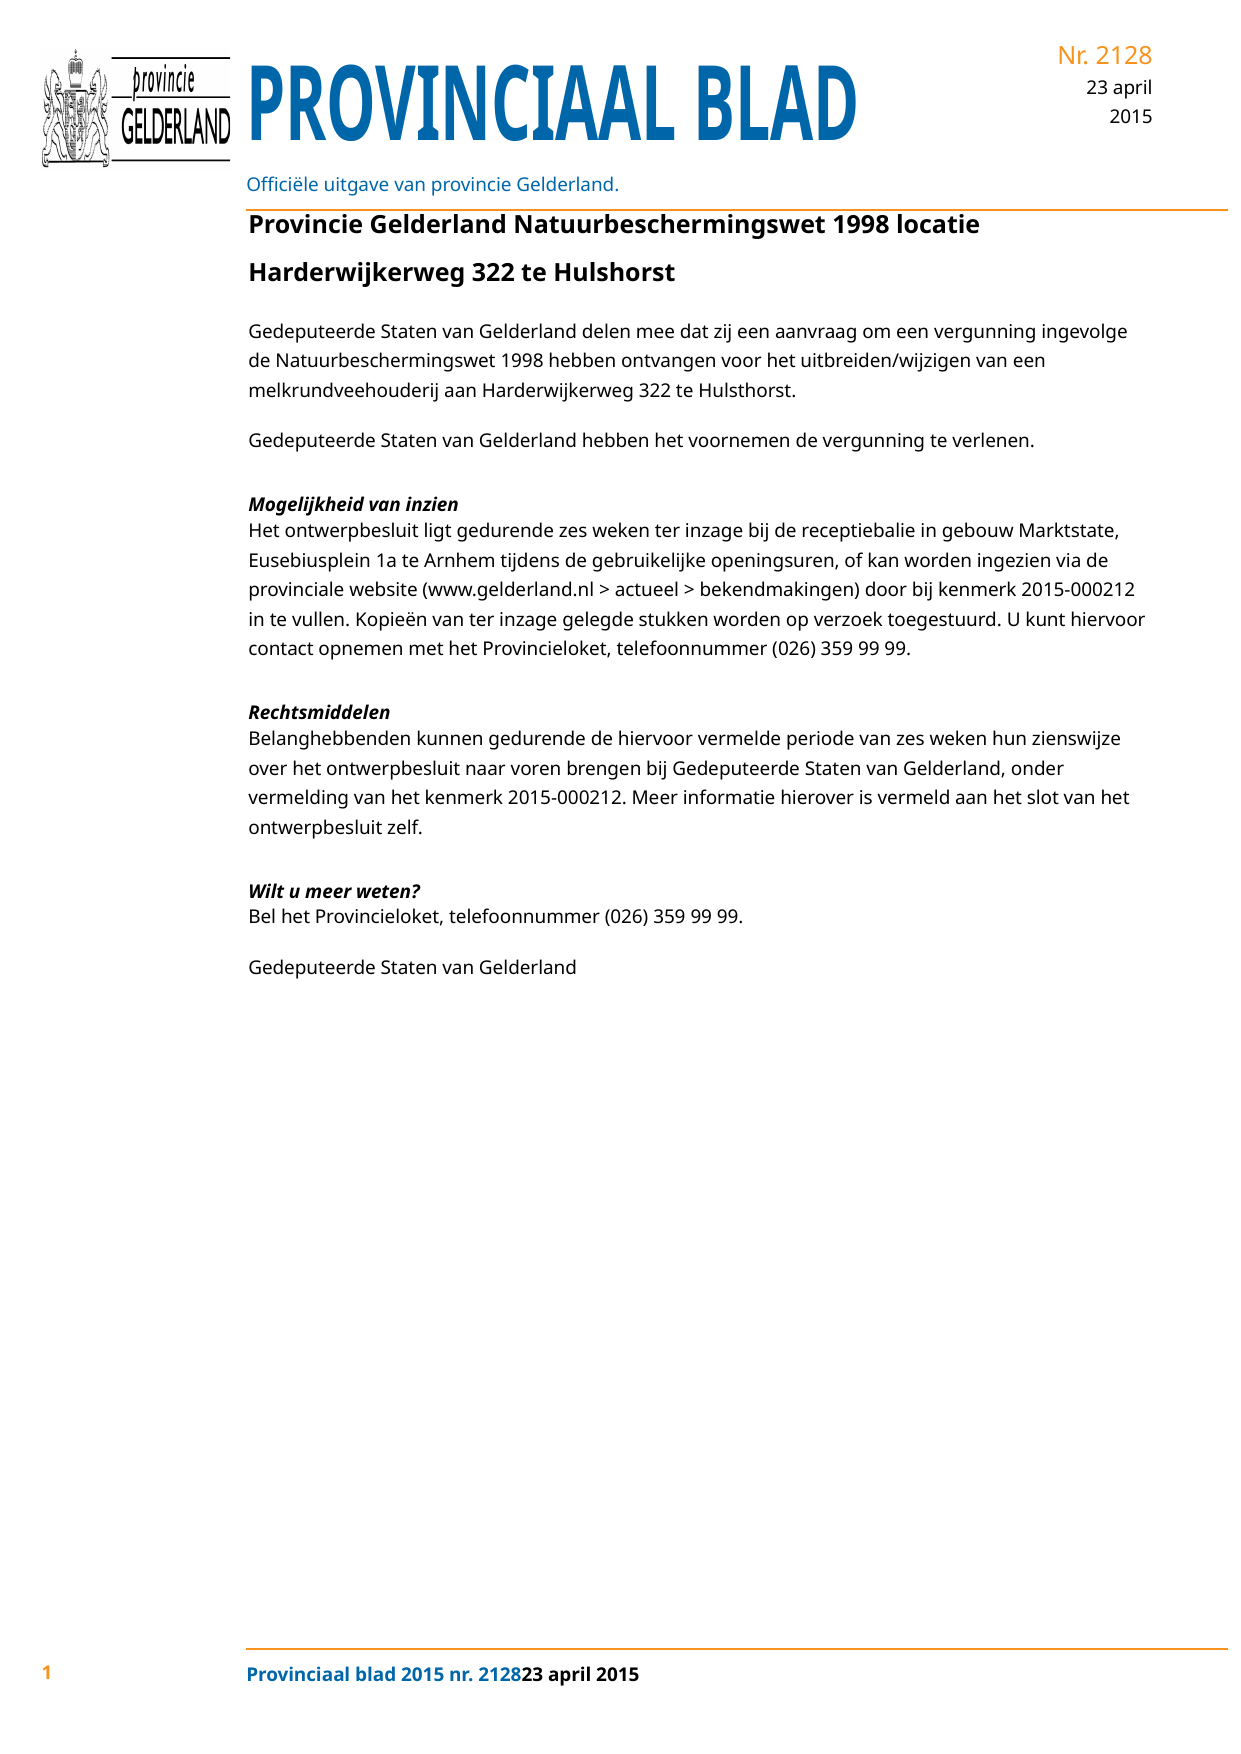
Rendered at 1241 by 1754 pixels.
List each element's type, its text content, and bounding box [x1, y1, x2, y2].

text Mogelijkheid van inzien [248, 491, 1152, 517]
text Provincie Gelderland Natuurbeschermingswet 1998 locatie Harderwijkerweg 322 te Hulshorst [248, 211, 1152, 288]
text Rechtsmiddelen [248, 699, 1152, 725]
text Bel het Provincieloket, telefoonnummer (026) 359 99 99. [248, 904, 1152, 929]
picture [41, 47, 231, 172]
text Wilt u meer weten? [248, 878, 1152, 904]
text Belanghebbenden kunnen gedurende de hiervoor vermelde periode van zes weken hun zienswijze over het ontwerpbesluit naar voren brengen bij Gedeputeerde Staten van Gelderland, onder vermelding van het kenmerk 2015-000212. Meer informatie hierover is vermeld aan het slot van het ontwerpbesluit zelf. [248, 725, 1152, 840]
text Het ontwerpbesluit ligt gedurende zes weken ter inzage bij de receptiebalie in gebouw Marktstate, Eusebiusplein 1a te Arnhem tijdens de gebruikelijke openingsuren, of kan worden ingezien via de provinciale website (www.gelderland.nl > actueel > bekendmakingen) door bij kenmerk 2015-000212 in te vullen. Kopieën van ter inzage gelegde stukken worden op verzoek toegestuurd. U kunt hiervoor contact opnemen met het Provincieloket, telefoonnummer (026) 359 99 99. [248, 517, 1152, 661]
text Gedeputeerde Staten van Gelderland delen mee dat zij een aanvraag om een vergunning ingevolge de Natuurbeschermingswet 1998 hebben ontvangen voor het uitbreiden/wijzigen van een melkrundveehouderij aan Harderwijkerweg 322 te Hulsthorst. [248, 318, 1152, 403]
text Gedeputeerde Staten van Gelderland hebben het voornemen de vergunning te verlenen. [248, 427, 1152, 453]
text Gedeputeerde Staten van Gelderland [248, 954, 1152, 980]
